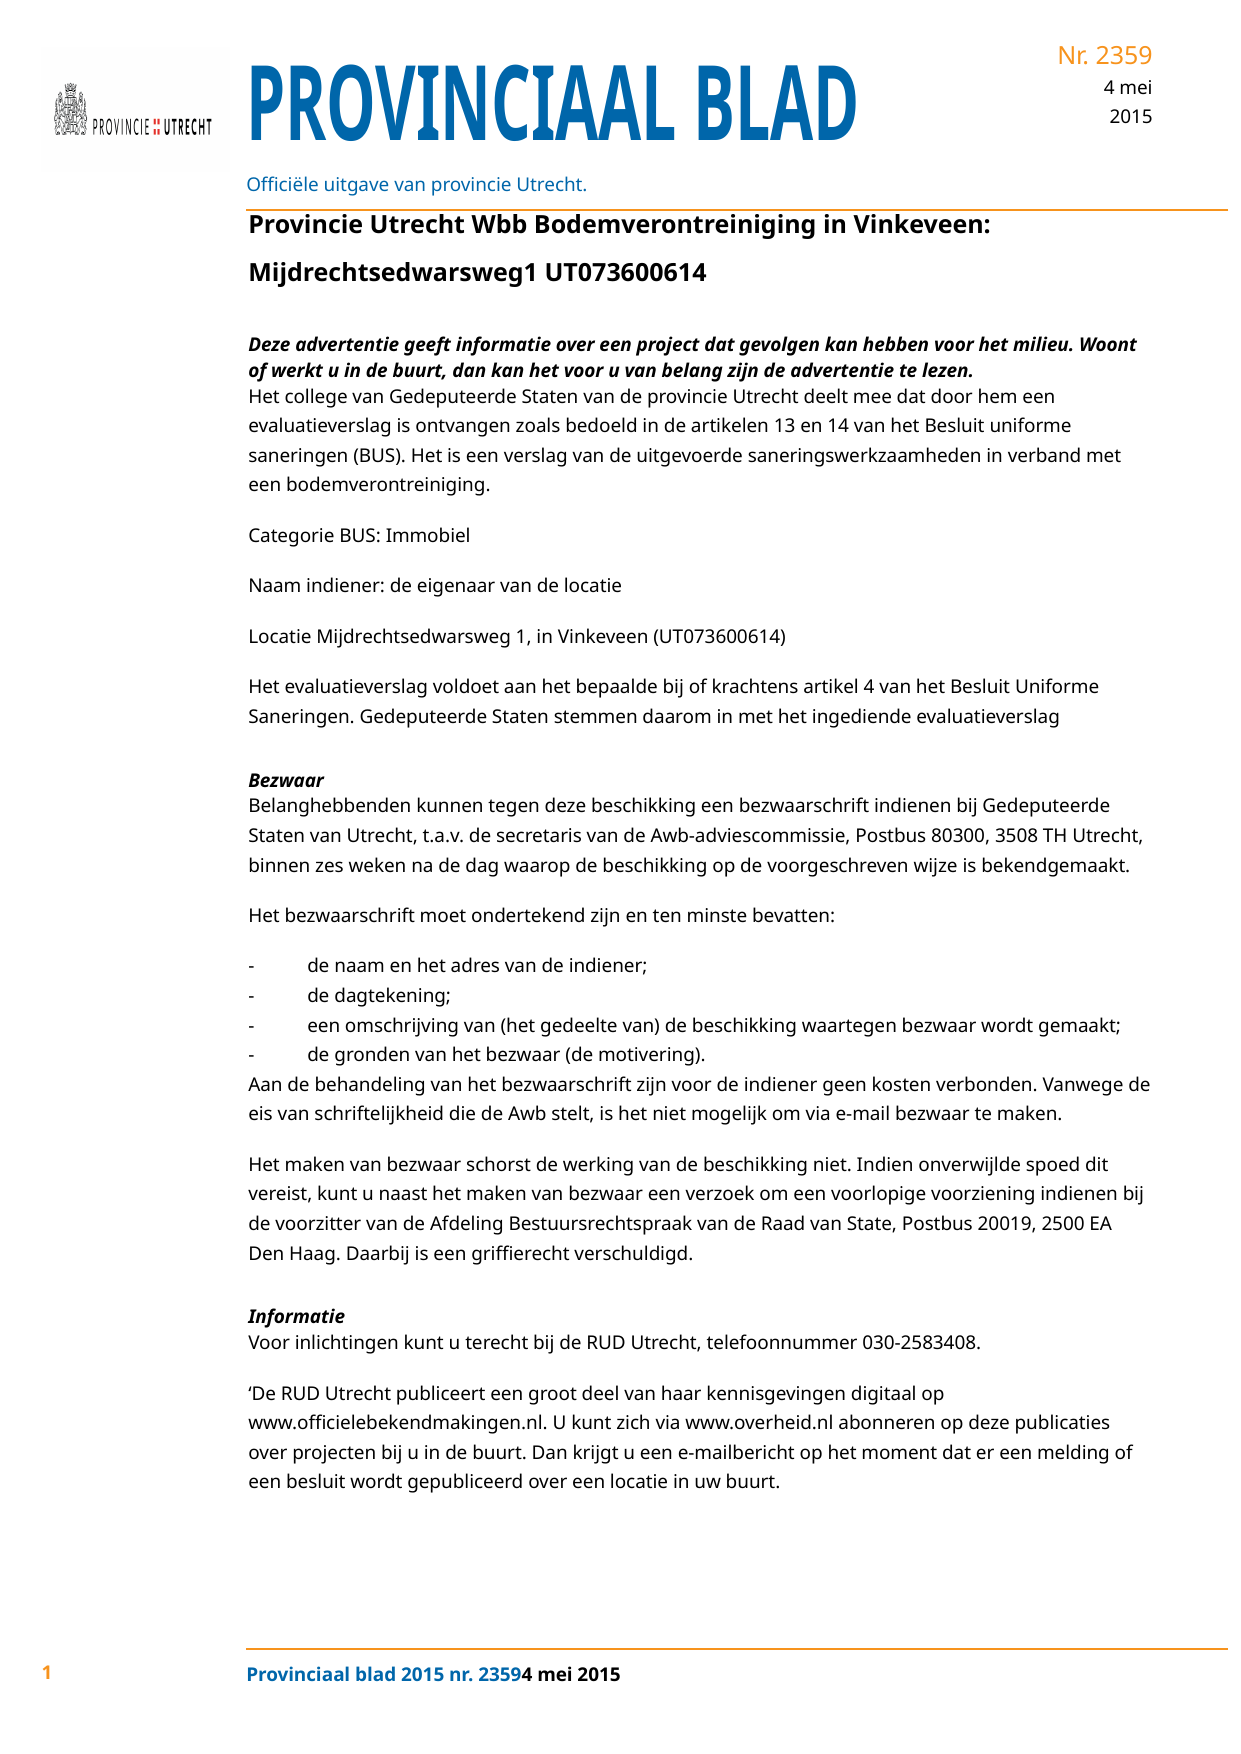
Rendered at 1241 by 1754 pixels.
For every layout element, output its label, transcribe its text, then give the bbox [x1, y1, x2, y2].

list de dagtekening; [248, 982, 1152, 1008]
text Bezwaar [248, 767, 1152, 793]
text Deze advertentie geeft informatie over een project dat gevolgen kan hebben voor het milieu. Woont of werkt u in de buurt, dan kan het voor u van belang zijn de advertentie te lezen. [248, 331, 1152, 383]
text Belanghebbenden kunnen tegen deze beschikking een bezwaarschrift indienen bij Gedeputeerde Staten van Utrecht, t.a.v. de secretaris van de Awb-adviescommissie, Postbus 80300, 3508 TH Utrecht, binnen zes weken na de dag waarop de beschikking op de voorgeschreven wijze is bekendgemaakt. [248, 793, 1152, 877]
list de gronden van het bezwaar (de motivering). [248, 1041, 1152, 1067]
text Locatie Mijdrechtsedwarsweg 1, in Vinkeveen (UT073600614) [248, 623, 1152, 649]
list de naam en het adres van de indiener; [248, 953, 1152, 978]
text Provincie Utrecht Wbb Bodemverontreiniging in Vinkeveen: Mijdrechtsedwarsweg1 UT073600614 [248, 211, 1152, 288]
picture [41, 47, 231, 172]
text Categorie BUS: Immobiel [248, 522, 1152, 548]
text Informatie [248, 1304, 1152, 1329]
text Het bezwaarschrift moet ondertekend zijn en ten minste bevatten: [248, 902, 1152, 928]
text Voor inlichtingen kunt u terecht bij de RUD Utrecht, telefoonnummer 030-2583408. [248, 1329, 1152, 1355]
text Aan de behandeling van het bezwaarschrift zijn voor de indiener geen kosten verbonden. Vanwege de eis van schriftelijkheid die de Awb stelt, is het niet mogelijk om via e-mail bezwaar te maken. [248, 1071, 1152, 1126]
text Naam indiener: de eigenaar van de locatie [248, 572, 1152, 598]
list een omschrijving van (het gedeelte van) de beschikking waartegen bezwaar wordt gemaakt; [248, 1012, 1152, 1037]
text Het maken van bezwaar schorst de werking van de beschikking niet. Indien onverwijlde spoed dit vereist, kunt u naast het maken van bezwaar een verzoek om een voorlopige voorziening indienen bij de voorzitter van de Afdeling Bestuursrechtspraak van de Raad van State, Postbus 20019, 2500 EA Den Haag. Daarbij is een griffierecht verschuldigd. [248, 1151, 1152, 1265]
text ‘De RUD Utrecht publiceert een groot deel van haar kennisgevingen digitaal op www.officielebekendmakingen.nl. U kunt zich via www.overheid.nl abonneren op deze publicaties over projecten bij u in de buurt. Dan krijgt u een e-mailbericht op het moment dat er een melding of een besluit wordt gepubliceerd over een locatie in uw buurt. [248, 1380, 1152, 1494]
text Het college van Gedeputeerde Staten van de provincie Utrecht deelt mee dat door hem een evaluatieverslag is ontvangen zoals bedoeld in de artikelen 13 en 14 van het Besluit uniforme saneringen (BUS). Het is een verslag van de uitgevoerde saneringswerkzaamheden in verband met een bodemverontreiniging. [248, 383, 1152, 497]
text Het evaluatieverslag voldoet aan het bepaalde bij of krachtens artikel 4 van het Besluit Uniforme Saneringen. Gedeputeerde Staten stemmen daarom in met het ingediende evaluatieverslag [248, 673, 1152, 729]
